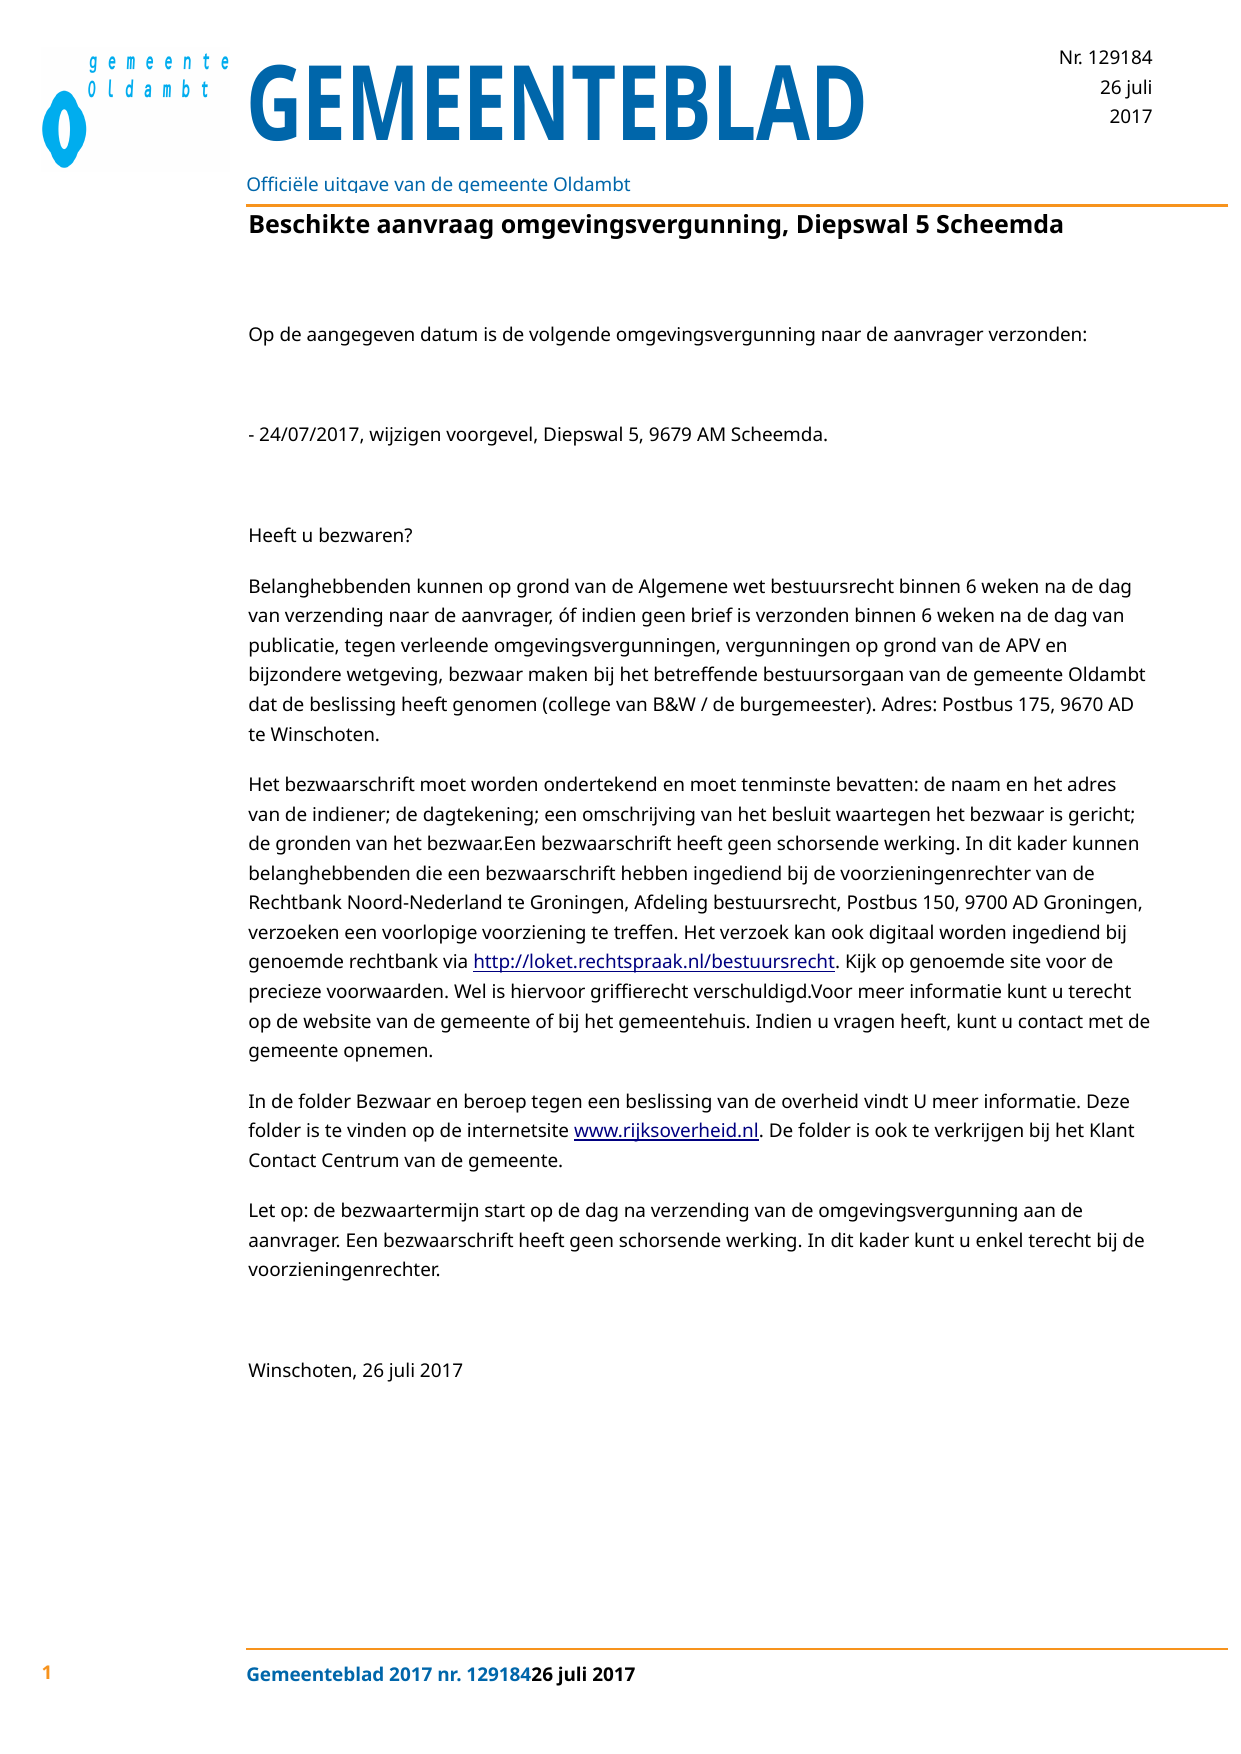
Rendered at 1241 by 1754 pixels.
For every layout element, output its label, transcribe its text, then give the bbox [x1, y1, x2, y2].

text In de folder Bezwaar en beroep tegen een beslissing van de overheid vindt U meer informatie. Deze folder is te vinden op de internetsite www.rijksoverheid.nl. De folder is ook te verkrijgen bij het Klant Contact Centrum van de gemeente. [248, 1088, 1152, 1173]
text Beschikte aanvraag omgevingsvergunning, Diepswal 5 Scheemda [248, 207, 1152, 241]
text Op de aangegeven datum is de volgende omgevingsvergunning naar de aanvrager verzonden: [248, 321, 1152, 346]
text Belanghebbenden kunnen op grond van de Algemene wet bestuursrecht binnen 6 weken na de dag van verzending naar de aanvrager, óf indien geen brief is verzonden binnen 6 weken na de dag van publicatie, tegen verleende omgevingsvergunningen, vergunningen op grond van de APV en bijzondere wetgeving, bezwaar maken bij het betreffende bestuursorgaan van de gemeente Oldambt dat de beslissing heeft genomen (college van B&W / de burgemeester). Adres: Postbus 175, 9670 AD te Winschoten. [248, 573, 1152, 746]
text Het bezwaarschrift moet worden ondertekend en moet tenminste bevatten: de naam en het adres van de indiener; de dagtekening; een omschrijving van het besluit waartegen het bezwaar is gericht; de gronden van het bezwaar.Een bezwaarschrift heeft geen schorsende werking. In dit kader kunnen belanghebbenden die een bezwaarschrift hebben ingediend bij de voorzieningenrechter van de Rechtbank Noord-Nederland te Groningen, Afdeling bestuursrecht, Postbus 150, 9700 AD Groningen, verzoeken een voorlopige voorziening te treffen. Het verzoek kan ook digitaal worden ingediend bij genoemde rechtbank via http://loket.rechtspraak.nl/bestuursrecht. Kijk op genoemde site voor de precieze voorwaarden. Wel is hiervoor griffierecht verschuldigd.Voor meer informatie kunt u terecht op de website van de gemeente of bij het gemeentehuis. Indien u vragen heeft, kunt u contact met de gemeente opnemen. [248, 771, 1152, 1063]
text Winschoten, 26 juli 2017 [248, 1357, 1152, 1383]
text Let op: de bezwaartermijn start op de dag na verzending van de omgevingsvergunning aan de aanvrager. Een bezwaarschrift heeft geen schorsende werking. In dit kader kunt u enkel terecht bij de voorzieningenrechter. [248, 1197, 1152, 1282]
picture [41, 47, 231, 172]
text - 24/07/2017, wijzigen voorgevel, Diepswal 5, 9679 AM Scheemda. [248, 422, 1152, 447]
text Heeft u bezwaren? [248, 522, 1152, 548]
